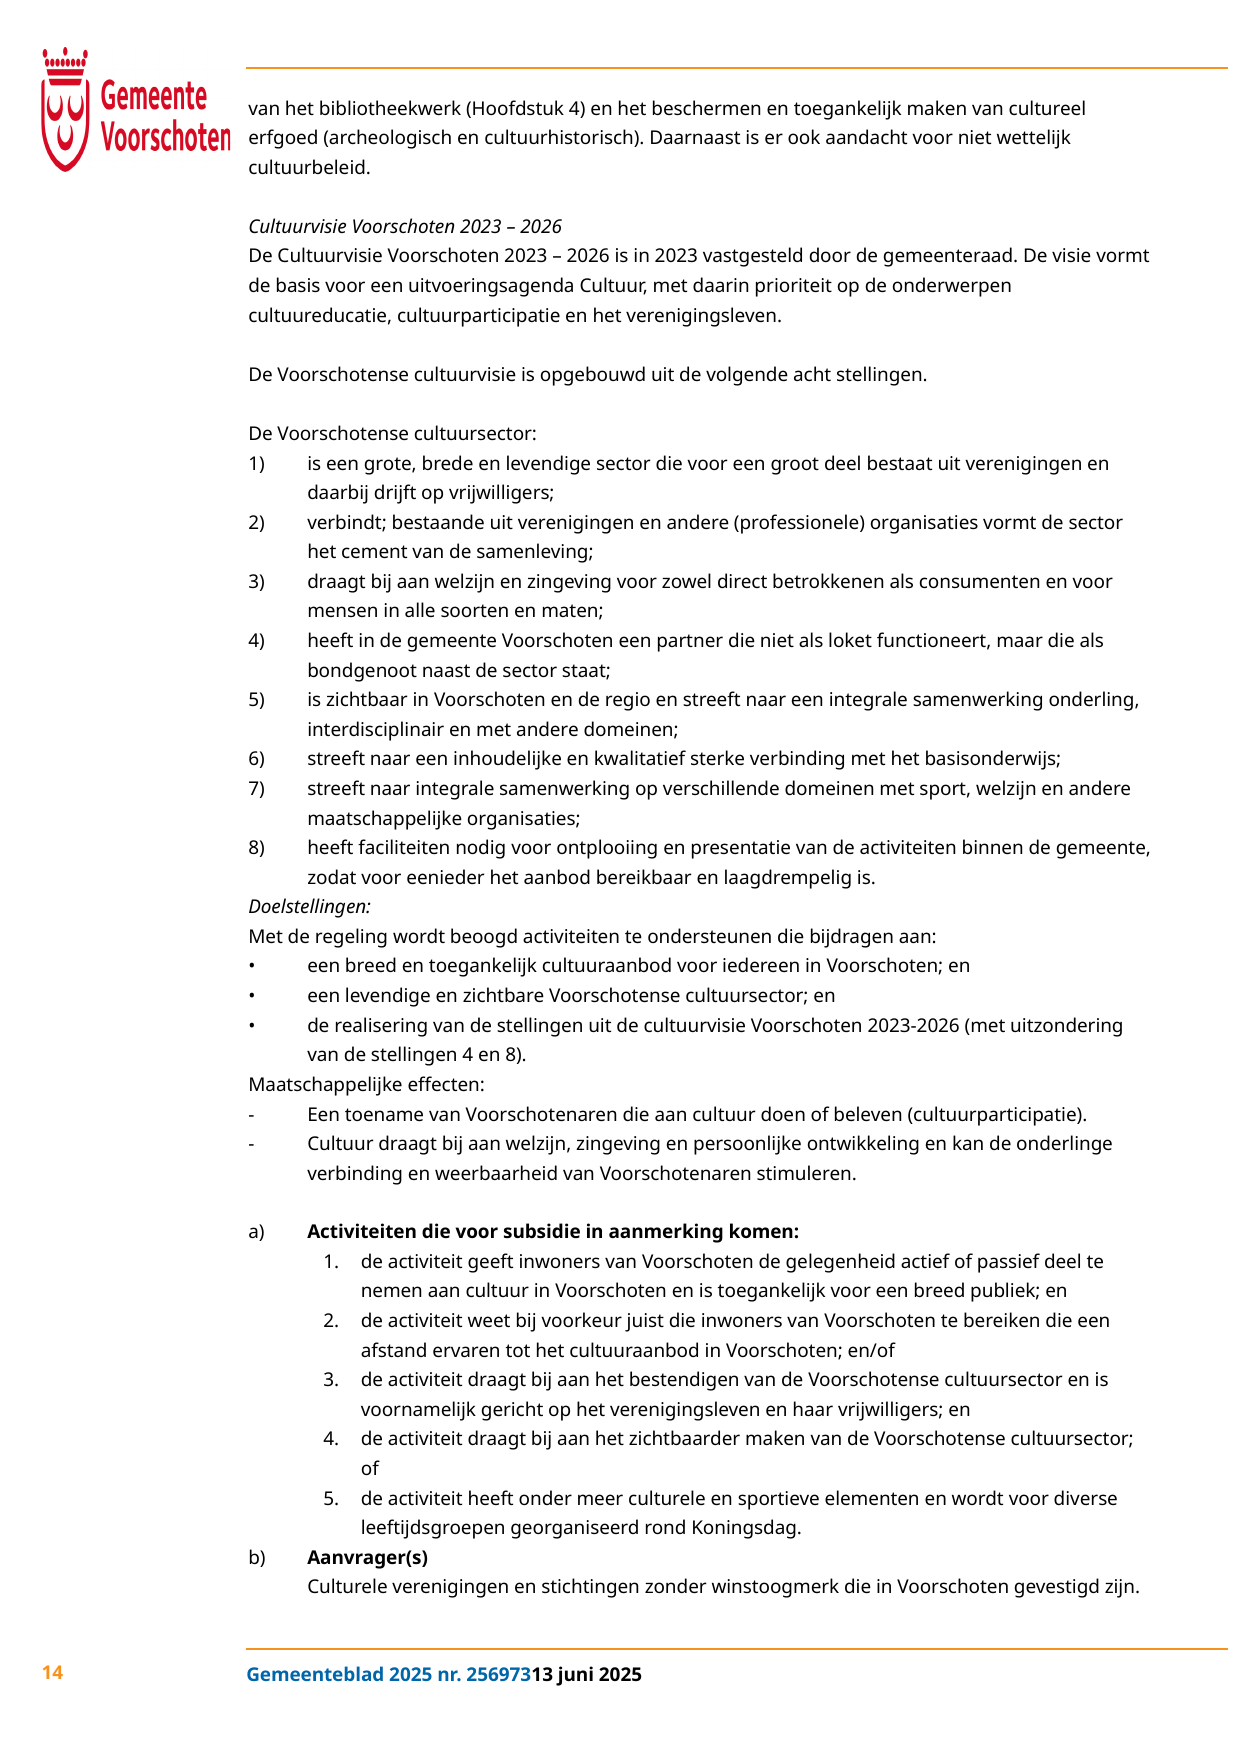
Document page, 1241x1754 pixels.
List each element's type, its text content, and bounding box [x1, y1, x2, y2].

list de activiteit heeft onder meer culturele en sportieve elementen en wordt voor diverse leeftijdsgroepen georganiseerd rond Koningsdag. [323, 1485, 1152, 1540]
list de realisering van de stellingen uit de cultuurvisie Voorschoten 2023-2026 (met uitzondering van de stellingen 4 en 8). [248, 1012, 1152, 1067]
text Cultuurvisie Voorschoten 2023 – 2026 [248, 213, 1152, 239]
list draagt bij aan welzijn en zingeving voor zowel direct betrokkenen als consumenten en voor mensen in alle soorten en maten; [248, 568, 1152, 623]
text Doelstellingen: [248, 893, 1152, 919]
list de activiteit weet bij voorkeur juist die inwoners van Voorschoten te bereiken die een afstand ervaren tot het cultuuraanbod in Voorschoten; en/of [323, 1307, 1152, 1362]
list streeft naar een inhoudelijke en kwalitatief sterke verbinding met het basisonderwijs; [248, 746, 1152, 771]
table_header Maatschappelijke effecten: Een toename van Voorschotenaren die aan cultuur doen of beleven (cultuurparticipatie). Cultuur draagt bij aan welzijn, zingeving en persoonlijke ontwikkeling en kan de onderlinge verbinding en weerbaarheid van Voorschotenaren stimuleren. [248, 1071, 1152, 1186]
list heeft in de gemeente Voorschoten een partner die niet als loket functioneert, maar die als bondgenoot naast de sector staat; [248, 627, 1152, 683]
list verbindt; bestaande uit verenigingen en andere (professionele) organisaties vormt de sector het cement van de samenleving; [248, 509, 1152, 564]
list een breed en toegankelijk cultuuraanbod voor iedereen in Voorschoten; en [248, 953, 1152, 978]
list heeft faciliteiten nodig voor ontplooiing en presentatie van de activiteiten binnen de gemeente, zodat voor eenieder het aanbod bereikbaar en laagdrempelig is. [248, 834, 1152, 890]
text De Voorschotense cultuursector: [248, 420, 1152, 446]
list de activiteit draagt bij aan het bestendigen van de Voorschotense cultuursector en is voornamelijk gericht op het verenigingsleven en haar vrijwilligers; en [323, 1366, 1152, 1422]
list een levendige en zichtbare Voorschotense cultuursector; en [248, 982, 1152, 1008]
list Activiteiten die voor subsidie in aanmerking komen: [248, 1218, 1152, 1244]
list Culturele verenigingen en stichtingen zonder winstoogmerk die in Voorschoten gevestigd zijn. [248, 1573, 1152, 1599]
text van het bibliotheekwerk (Hoofdstuk 4) en het beschermen en toegankelijk maken van cultureel erfgoed (archeologisch en cultuurhistorisch). Daarnaast is er ook aandacht voor niet wettelijk cultuurbeleid. [248, 95, 1152, 180]
text Met de regeling wordt beoogd activiteiten te ondersteunen die bijdragen aan: [248, 923, 1152, 949]
list Aanvrager(s) [248, 1544, 1152, 1569]
list is zichtbaar in Voorschoten en de regio en streeft naar een integrale samenwerking onderling, interdisciplinair en met andere domeinen; [248, 686, 1152, 742]
list is een grote, brede en levendige sector die voor een groot deel bestaat uit verenigingen en daarbij drijft op vrijwilligers; [248, 450, 1152, 505]
picture [41, 47, 231, 172]
list de activiteit geeft inwoners van Voorschoten de gelegenheid actief of passief deel te nemen aan cultuur in Voorschoten en is toegankelijk voor een breed publiek; en [323, 1248, 1152, 1303]
list de activiteit draagt bij aan het zichtbaarder maken van de Voorschotense cultuursector; of [323, 1426, 1152, 1481]
list streeft naar integrale samenwerking op verschillende domeinen met sport, welzijn en andere maatschappelijke organisaties; [248, 775, 1152, 831]
text De Cultuurvisie Voorschoten 2023 – 2026 is in 2023 vastgesteld door de gemeenteraad. De visie vormt de basis voor een uitvoeringsagenda Cultuur, met daarin prioriteit op de onderwerpen cultuureducatie, cultuurparticipatie en het verenigingsleven. [248, 243, 1152, 328]
text De Voorschotense cultuurvisie is opgebouwd uit de volgende acht stellingen. [248, 361, 1152, 387]
